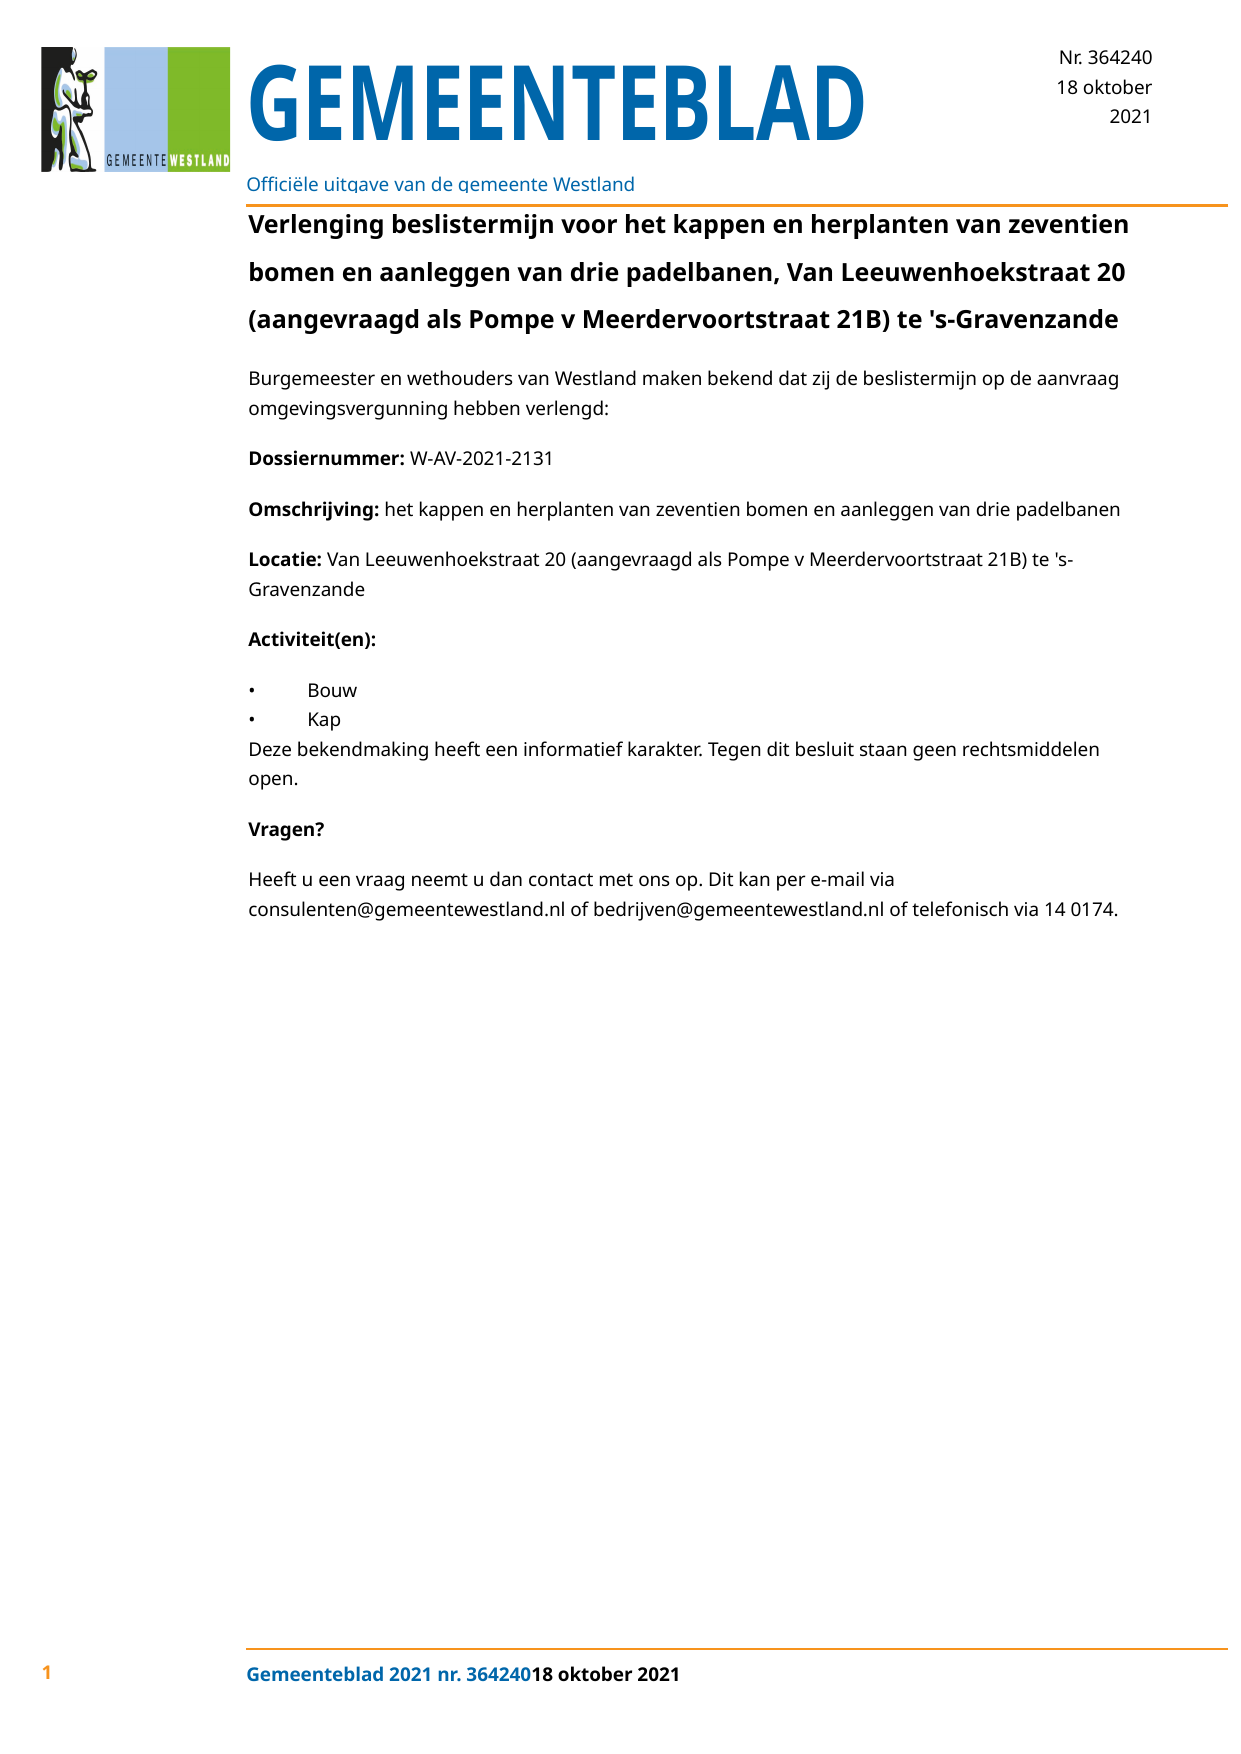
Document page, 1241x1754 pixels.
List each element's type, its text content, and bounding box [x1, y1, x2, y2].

text Heeft u een vraag neemt u dan contact met ons op. Dit kan per e-mail via consulenten@gemeentewestland.nl of bedrijven@gemeentewestland.nl of telefonisch via 14 0174. [248, 866, 1152, 922]
text Burgemeester en wethouders van Westland maken bekend dat zij de beslistermijn op de aanvraag omgevingsvergunning hebben verlengd: [248, 366, 1152, 421]
list Kap [248, 706, 1152, 732]
text Deze bekendmaking heeft een informatief karakter. Tegen dit besluit staan geen rechtsmiddelen open. [248, 736, 1152, 791]
text Activiteit(en): [248, 626, 1152, 652]
text Locatie: Van Leeuwenhoekstraat 20 (aangevraagd als Pompe v Meerdervoortstraat 21B) te 's-Gravenzande [248, 546, 1152, 602]
text Omschrijving: het kappen en herplanten van zeventien bomen en aanleggen van drie padelbanen [248, 496, 1152, 522]
picture [41, 47, 231, 172]
text Vragen? [248, 816, 1152, 842]
list Bouw [248, 677, 1152, 702]
text Dossiernummer: W-AV-2021-2131 [248, 446, 1152, 471]
text Verlenging beslistermijn voor het kappen en herplanten van zeventien bomen en aanleggen van drie padelbanen, Van Leeuwenhoekstraat 20 (aangevraagd als Pompe v Meerdervoortstraat 21B) te 's-Gravenzande [248, 207, 1152, 336]
